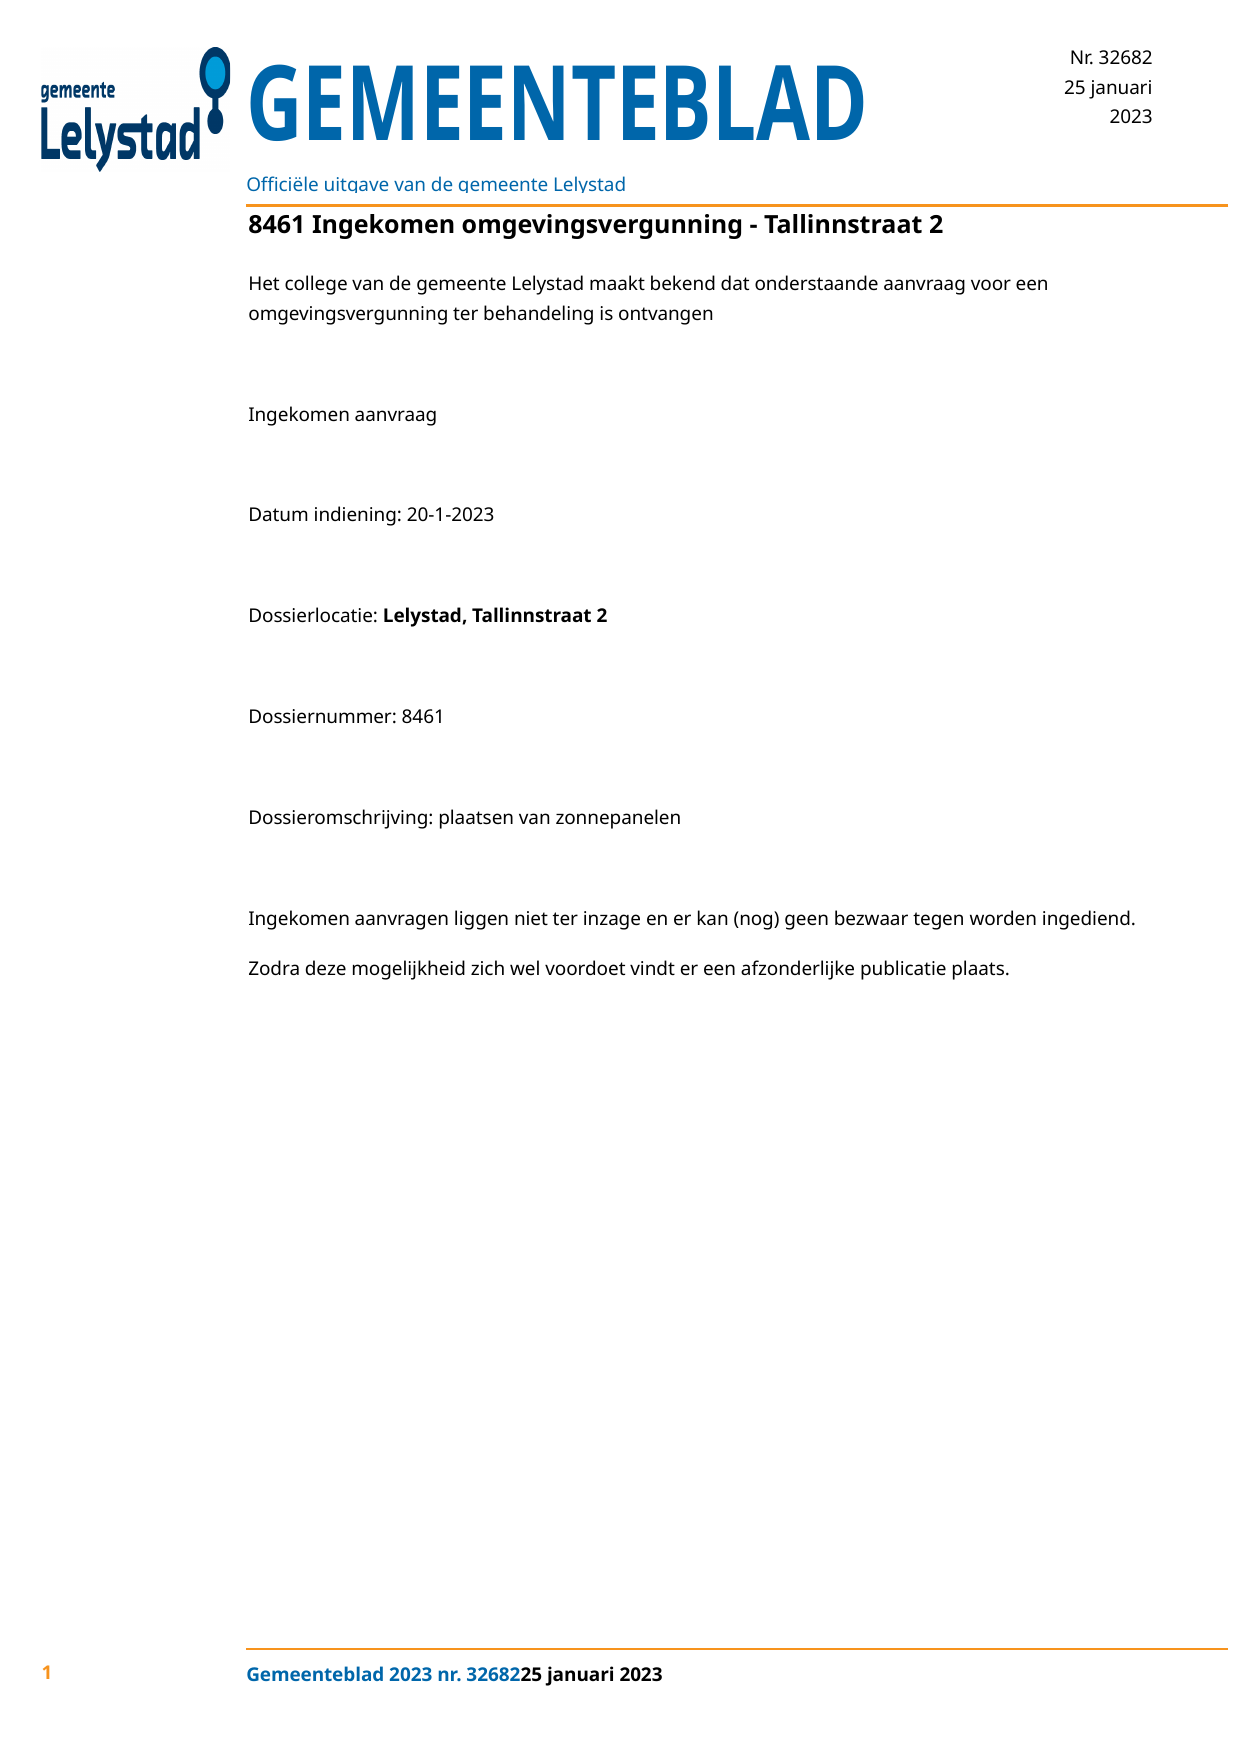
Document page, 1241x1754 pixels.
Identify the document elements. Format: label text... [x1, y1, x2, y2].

text Dossiernummer: 8461 [248, 703, 1152, 729]
text 8461 Ingekomen omgevingsvergunning - Tallinnstraat 2 [248, 207, 1152, 241]
text Dossierlocatie: Lelystad, Tallinnstraat 2 [248, 602, 1152, 628]
text Datum indiening: 20-1-2023 [248, 502, 1152, 527]
text Ingekomen aanvragen liggen niet ter inzage en er kan (nog) geen bezwaar tegen worden ingediend. [248, 905, 1152, 931]
text Dossieromschrijving: plaatsen van zonnepanelen [248, 804, 1152, 830]
text Ingekomen aanvraag [248, 401, 1152, 426]
picture [41, 47, 231, 172]
text Zodra deze mogelijkheid zich wel voordoet vindt er een afzonderlijke publicatie plaats. [248, 955, 1152, 981]
text Het college van de gemeente Lelystad maakt bekend dat onderstaande aanvraag voor een omgevingsvergunning ter behandeling is ontvangen [248, 270, 1152, 326]
